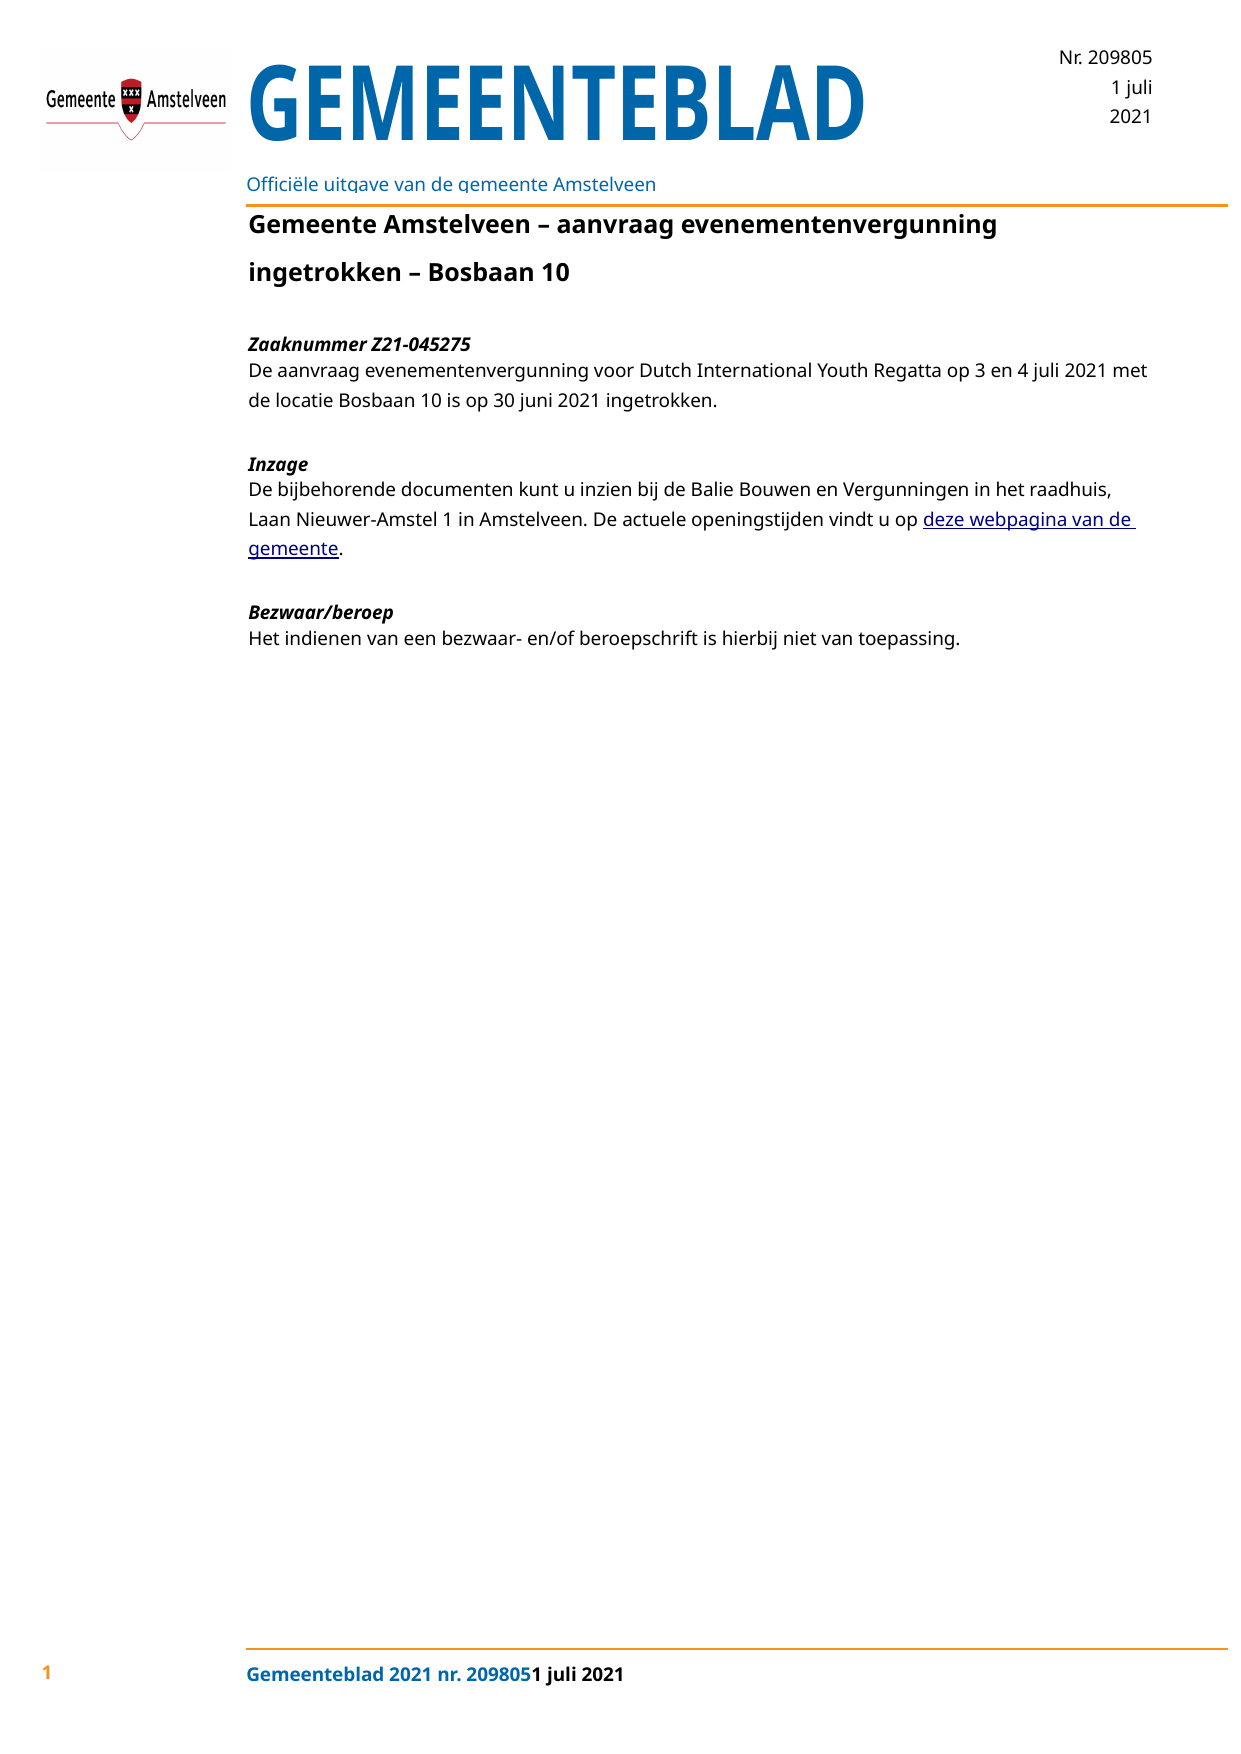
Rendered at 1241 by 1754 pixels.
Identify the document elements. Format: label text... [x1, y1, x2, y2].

text De bijbehorende documenten kunt u inzien bij de Balie Bouwen en Vergunningen in het raadhuis, Laan Nieuwer-Amstel 1 in Amstelveen. De actuele openingstijden vindt u op deze webpagina van de gemeente. [248, 476, 1152, 561]
text De aanvraag evenementenvergunning voor Dutch International Youth Regatta op 3 en 4 juli 2021 met de locatie Bosbaan 10 is op 30 juni 2021 ingetrokken. [248, 357, 1152, 412]
picture [41, 47, 231, 172]
text Zaaknummer Z21-045275 [248, 331, 1152, 357]
text Het indienen van een bezwaar- en/of beroepschrift is hierbij niet van toepassing. [248, 625, 1152, 651]
text Inzage [248, 451, 1152, 476]
text Gemeente Amstelveen – aanvraag evenementenvergunning ingetrokken – Bosbaan 10 [248, 207, 1152, 288]
text Bezwaar/beroep [248, 599, 1152, 625]
